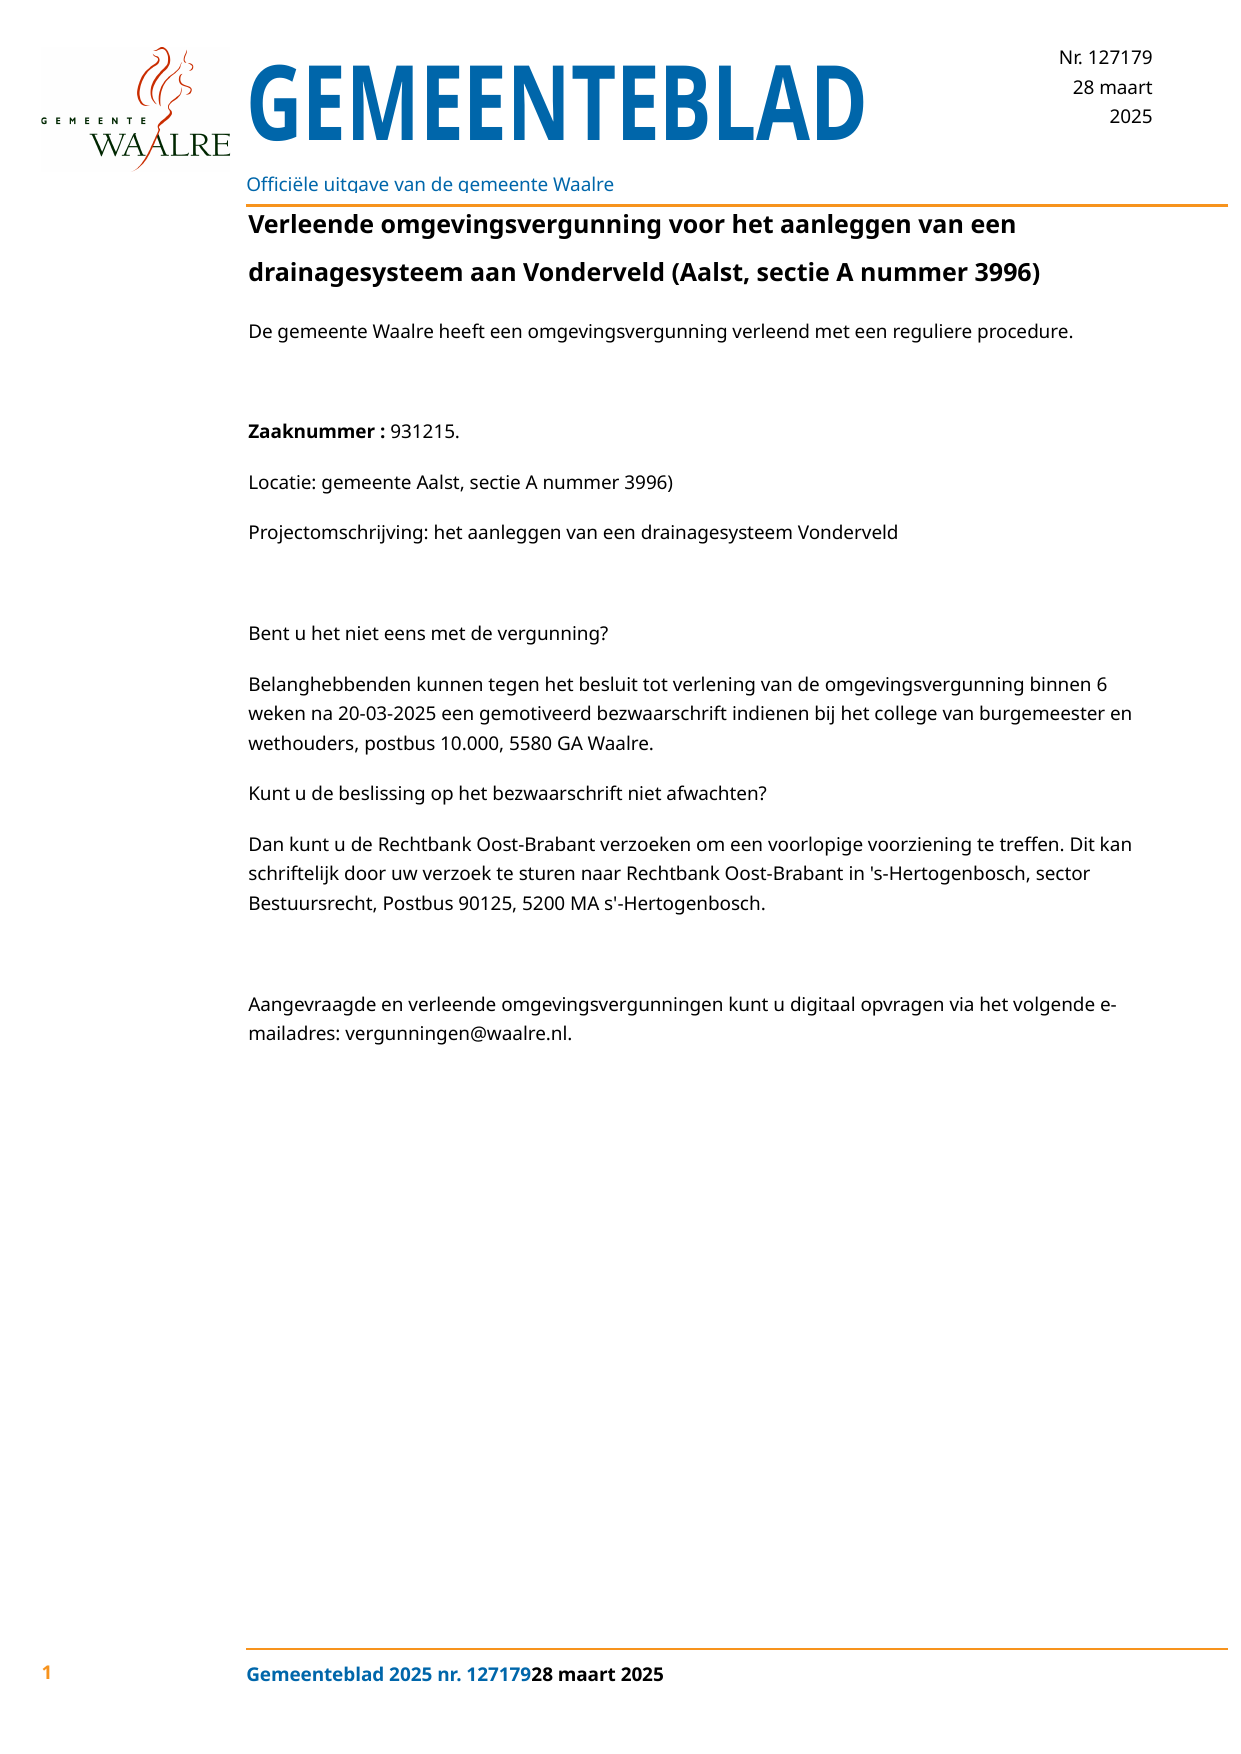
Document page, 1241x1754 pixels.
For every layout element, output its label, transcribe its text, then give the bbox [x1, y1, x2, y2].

text Verleende omgevingsvergunning voor het aanleggen van een drainagesysteem aan Vonderveld (Aalst, sectie A nummer 3996) [248, 207, 1152, 288]
text Bent u het niet eens met de vergunning? [248, 620, 1152, 646]
picture [41, 47, 231, 172]
text Kunt u de beslissing op het bezwaarschrift niet afwachten? [248, 780, 1152, 806]
text Dan kunt u de Rechtbank Oost-Brabant verzoeken om een voorlopige voorziening te treffen. Dit kan schriftelijk door uw verzoek te sturen naar Rechtbank Oost-Brabant in 's-Hertogenbosch, sector Bestuursrecht, Postbus 90125, 5200 MA s'-Hertogenbosch. [248, 831, 1152, 916]
text Belanghebbenden kunnen tegen het besluit tot verlening van de omgevingsvergunning binnen 6 weken na 20-03-2025 een gemotiveerd bezwaarschrift indienen bij het college van burgemeester en wethouders, postbus 10.000, 5580 GA Waalre. [248, 671, 1152, 756]
text Locatie: gemeente Aalst, sectie A nummer 3996) [248, 469, 1152, 495]
text Zaaknummer : 931215. [248, 419, 1152, 444]
text Aangevraagde en verleende omgevingsvergunningen kunt u digitaal opvragen via het volgende e-mailadres: vergunningen@waalre.nl. [248, 991, 1152, 1046]
text Projectomschrijving: het aanleggen van een drainagesysteem Vonderveld [248, 519, 1152, 545]
text De gemeente Waalre heeft een omgevingsvergunning verleend met een reguliere procedure. [248, 318, 1152, 344]
